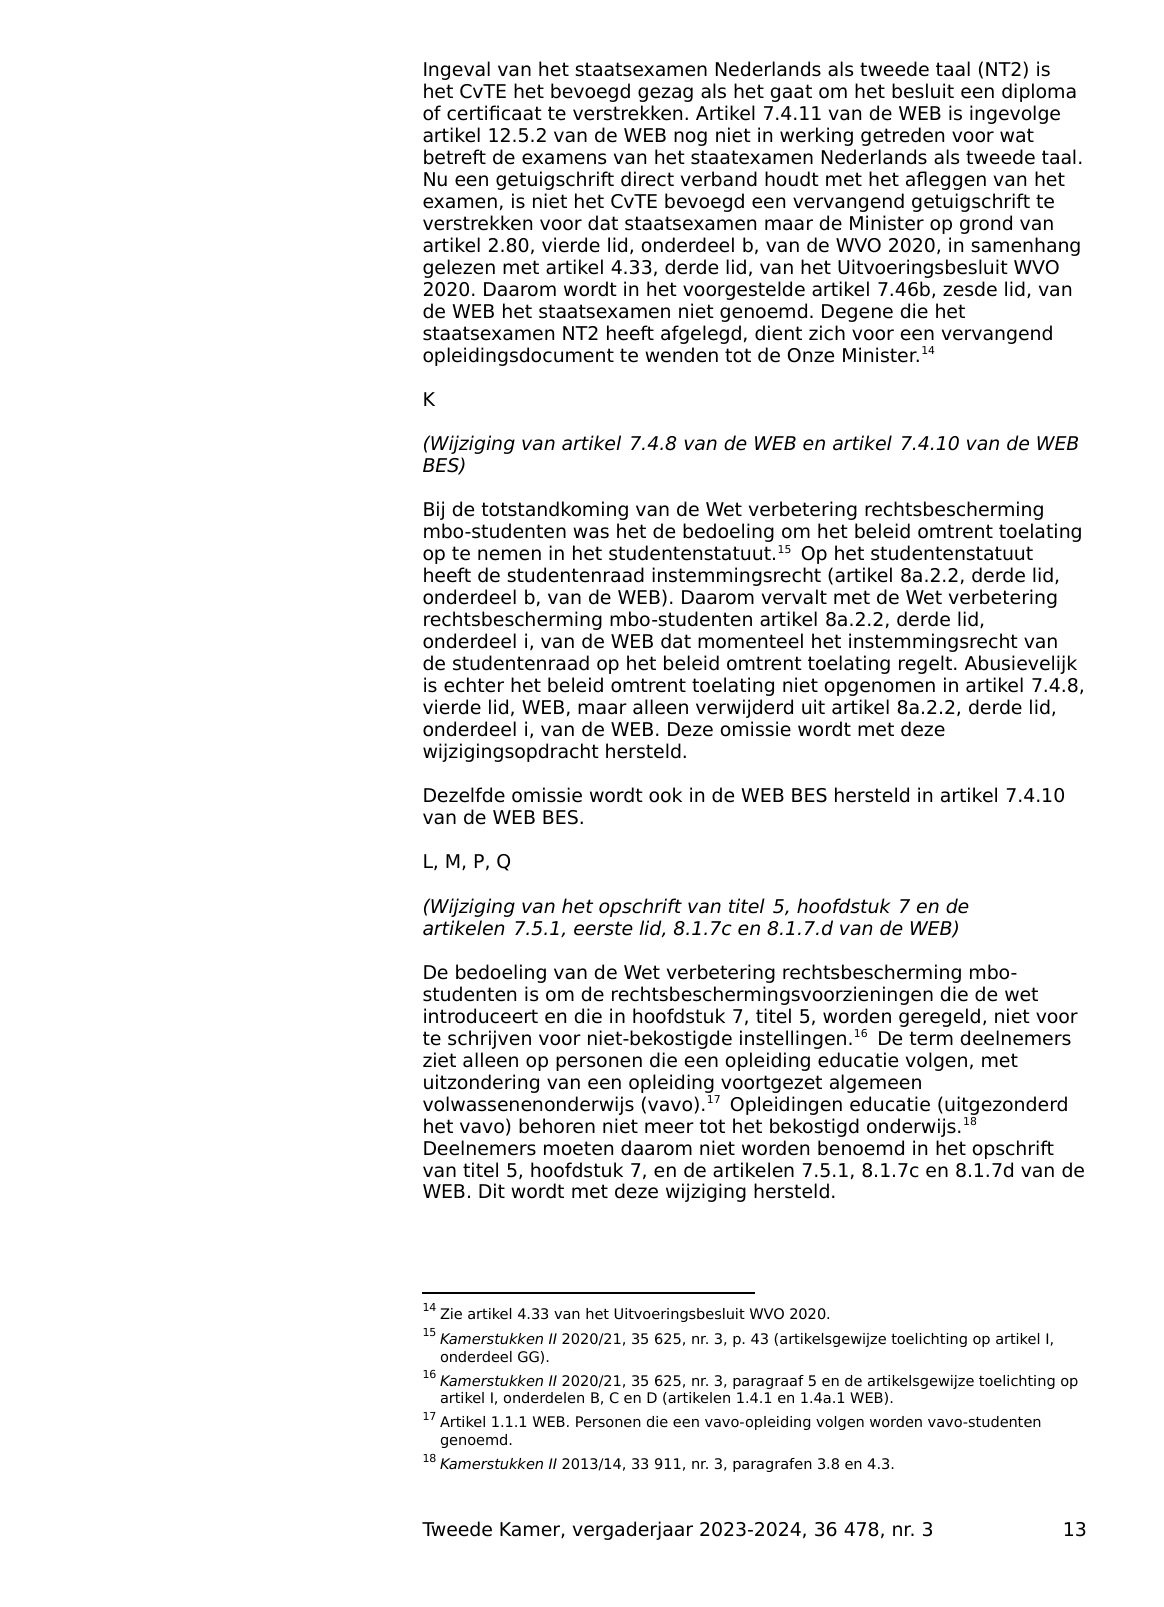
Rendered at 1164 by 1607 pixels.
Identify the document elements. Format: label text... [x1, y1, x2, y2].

text Bij de totstandkoming van de Wet verbetering rechtsbescherming mbo-studenten was het de bedoeling om het beleid omtrent toelating op te nemen in het studentenstatuut. Op het studentenstatuut heeft de studentenraad instemmingsrecht (artikel 8a.2.2, derde lid, onderdeel b, van de WEB). Daarom vervalt met de Wet verbetering rechtsbescherming mbo-studenten artikel 8a.2.2, derde lid, onderdeel i, van de WEB dat momenteel het instemmingsrecht van de studentenraad op het beleid omtrent toelating regelt. Abusievelijk is echter het beleid omtrent toelating niet opgenomen in artikel 7.4.8, vierde lid, WEB, maar alleen verwijderd uit artikel 8a.2.2, derde lid, onderdeel i, van de WEB. Deze omissie wordt met deze wijzigingsopdracht hersteld. [422, 499, 1087, 763]
subtitle (Wijziging van het opschrift van titel 5, hoofdstuk 7 en de artikelen 7.5.1, eerste lid, 8.1.7c en 8.1.7.d van de WEB) [422, 896, 1087, 939]
text Kamerstukken II 2020/21, 35 625, nr. 3, paragraaf 5 en de artikelsgewijze toelichting op artikel I, onderdelen B, C en D (artikelen 1.4.1 en 1.4a.1 WEB). [422, 1368, 1087, 1407]
subtitle K [422, 389, 1087, 411]
text Dezelfde omissie wordt ook in de WEB BES hersteld in artikel 7.4.10 van de WEB BES. [422, 785, 1087, 829]
text Kamerstukken II 2013/14, 33 911, nr. 3, paragrafen 3.8 en 4.3. [422, 1452, 1087, 1474]
text Artikel 1.1.1 WEB. Personen die een vavo-opleiding volgen worden vavo-studenten genoemd. [422, 1410, 1087, 1449]
text Zie artikel 4.33 van het Uitvoeringsbesluit WVO 2020. [422, 1302, 1087, 1324]
text De bedoeling van de Wet verbetering rechtsbescherming mbo-studenten is om de rechtsbeschermingsvoorzieningen die de wet introduceert en die in hoofdstuk 7, titel 5, worden geregeld, niet voor te schrijven voor niet-bekostigde instellingen. De term deelnemers ziet alleen op personen die een opleiding educatie volgen, met uitzondering van een opleiding voortgezet algemeen volwassenenonderwijs (vavo). Opleidingen educatie (uitgezonderd het vavo) behoren niet meer tot het bekostigd onderwijs. Deelnemers moeten daarom niet worden benoemd in het opschrift van titel 5, hoofdstuk 7, en de artikelen 7.5.1, 8.1.7c en 8.1.7d van de WEB. Dit wordt met deze wijziging hersteld. [422, 962, 1087, 1203]
text Ingeval van het staatsexamen Nederlands als tweede taal (NT2) is het CvTE het bevoegd gezag als het gaat om het besluit een diploma of certificaat te verstrekken. Artikel 7.4.11 van de WEB is ingevolge artikel 12.5.2 van de WEB nog niet in werking getreden voor wat betreft de examens van het staatexamen Nederlands als tweede taal. Nu een getuigschrift direct verband houdt met het afleggen van het examen, is niet het CvTE bevoegd een vervangend getuigschrift te verstrekken voor dat staatsexamen maar de Minister op grond van artikel 2.80, vierde lid, onderdeel b, van de WVO 2020, in samenhang gelezen met artikel 4.33, derde lid, van het Uitvoeringsbesluit WVO 2020. Daarom wordt in het voorgestelde artikel 7.46b, zesde lid, van de WEB het staatsexamen niet genoemd. Degene die het staatsexamen NT2 heeft afgelegd, dient zich voor een vervangend opleidingsdocument te wenden tot de Onze Minister. [422, 59, 1087, 367]
subtitle (Wijziging van artikel 7.4.8 van de WEB en artikel 7.4.10 van de WEB BES) [422, 433, 1087, 477]
text Kamerstukken II 2020/21, 35 625, nr. 3, p. 43 (artikelsgewijze toelichting op artikel I, onderdeel GG). [422, 1327, 1087, 1366]
subtitle L, M, P, Q [422, 851, 1087, 873]
